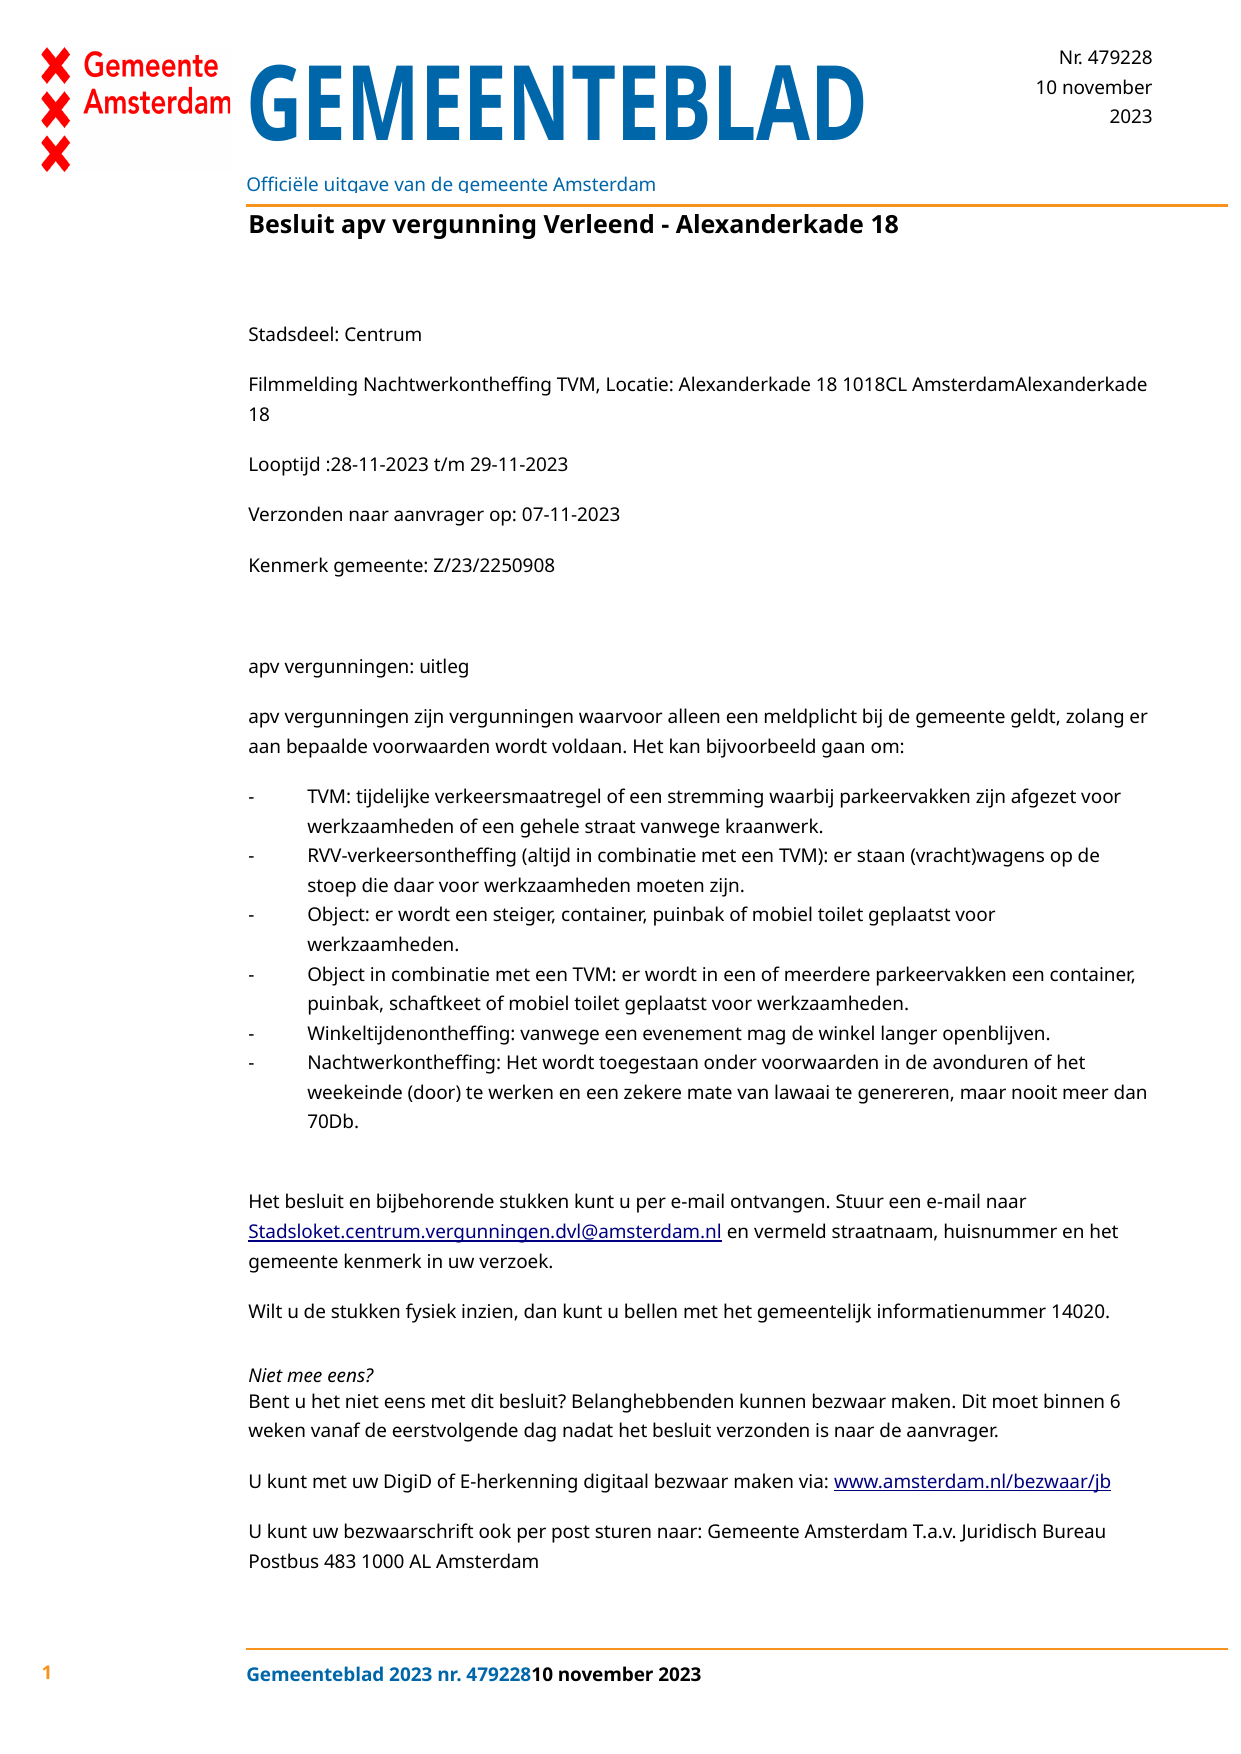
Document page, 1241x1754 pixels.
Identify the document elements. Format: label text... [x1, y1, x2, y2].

text U kunt met uw DigiD of E-herkenning digitaal bezwaar maken via: www.amsterdam.nl/bezwaar/jb [248, 1468, 1152, 1494]
text Filmmelding Nachtwerkontheffing TVM, Locatie: Alexanderkade 18 1018CL AmsterdamAlexanderkade 18 [248, 371, 1152, 426]
text U kunt uw bezwaarschrift ook per post sturen naar: Gemeente Amsterdam T.a.v. Juridisch Bureau Postbus 483 1000 AL Amsterdam [248, 1518, 1152, 1574]
list RVV-verkeersontheffing (altijd in combinatie met een TVM): er staan (vracht)wagens op de stoep die daar voor werkzaamheden moeten zijn. [248, 842, 1152, 898]
text Niet mee eens? [248, 1362, 1152, 1388]
list Nachtwerkontheffing: Het wordt toegestaan onder voorwaarden in de avonduren of het weekeinde (door) te werken en een zekere mate van lawaai te genereren, maar nooit meer dan 70Db. [248, 1049, 1152, 1134]
text Bent u het niet eens met dit besluit? Belanghebbenden kunnen bezwaar maken. Dit moet binnen 6 weken vanaf de eerstvolgende dag nadat het besluit verzonden is naar de aanvrager. [248, 1388, 1152, 1443]
text Stadsdeel: Centrum [248, 321, 1152, 346]
text apv vergunningen zijn vergunningen waarvoor alleen een meldplicht bij de gemeente geldt, zolang er aan bepaalde voorwaarden wordt voldaan. Het kan bijvoorbeeld gaan om: [248, 703, 1152, 758]
text apv vergunningen: uitleg [248, 653, 1152, 678]
text Besluit apv vergunning Verleend - Alexanderkade 18 [248, 207, 1152, 241]
text Het besluit en bijbehorende stukken kunt u per e-mail ontvangen. Stuur een e-mail naar Stadsloket.centrum.vergunningen.dvl@amsterdam.nl en vermeld straatnaam, huisnummer en het gemeente kenmerk in uw verzoek. [248, 1189, 1152, 1273]
picture [41, 47, 231, 172]
text Kenmerk gemeente: Z/23/2250908 [248, 552, 1152, 578]
text Wilt u de stukken fysiek inzien, dan kunt u bellen met het gemeentelijk informatienummer 14020. [248, 1298, 1152, 1324]
text Verzonden naar aanvrager op: 07-11-2023 [248, 502, 1152, 527]
list Object: er wordt een steiger, container, puinbak of mobiel toilet geplaatst voor werkzaamheden. [248, 902, 1152, 957]
list TVM: tijdelijke verkeersmaatregel of een stremming waarbij parkeervakken zijn afgezet voor werkzaamheden of een gehele straat vanwege kraanwerk. [248, 783, 1152, 838]
text Looptijd :28-11-2023 t/m 29-11-2023 [248, 451, 1152, 477]
list Winkeltijdenontheffing: vanwege een evenement mag de winkel langer openblijven. [248, 1020, 1152, 1046]
list Object in combinatie met een TVM: er wordt in een of meerdere parkeervakken een container, puinbak, schaftkeet of mobiel toilet geplaatst voor werkzaamheden. [248, 961, 1152, 1016]
